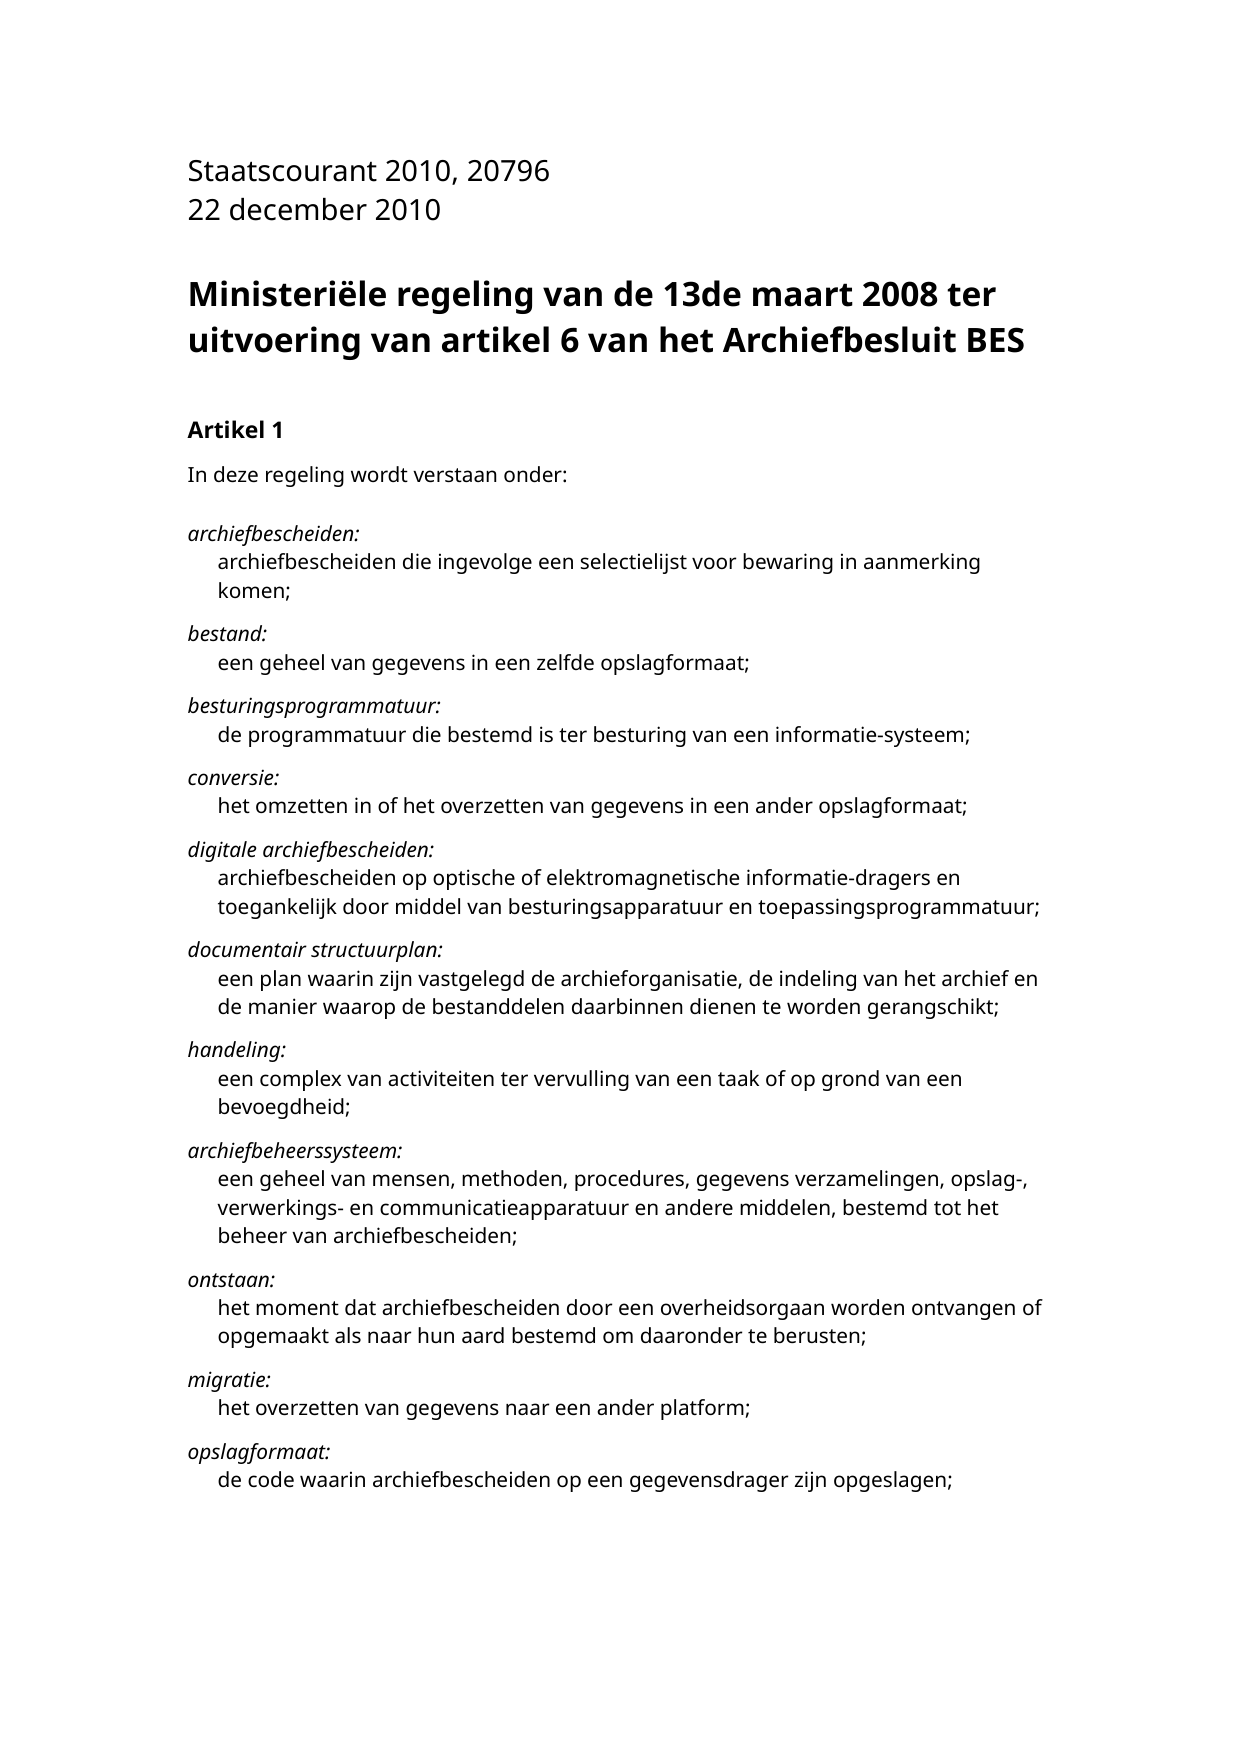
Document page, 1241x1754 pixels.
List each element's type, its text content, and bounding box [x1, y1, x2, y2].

text conversie: [187, 763, 1053, 792]
text het omzetten in of het overzetten van gegevens in een ander opslagformaat; [217, 792, 1053, 820]
text opslagformaat: [187, 1437, 1053, 1465]
text besturingsprogrammatuur: [187, 691, 1053, 720]
text digitale archiefbescheiden: [187, 835, 1053, 863]
text de code waarin archiefbescheiden op een gegevensdrager zijn opgeslagen; [217, 1465, 1053, 1494]
text handeling: [187, 1036, 1053, 1064]
subtitle Ministeriële regeling van de 13de maart 2008 ter uitvoering van artikel 6 van het Archiefbesluit BES [187, 271, 1053, 362]
text archiefbescheiden: [187, 519, 1053, 547]
text In deze regeling wordt verstaan onder: [187, 461, 1053, 489]
text documentair structuurplan: [187, 935, 1053, 964]
text ontstaan: [187, 1265, 1053, 1293]
text een geheel van mensen, methoden, procedures, gegevens verzamelingen, opslag-, verwerkings- en communicatieapparatuur en andere middelen, bestemd tot het beheer van archiefbescheiden; [217, 1164, 1053, 1250]
text archiefbescheiden die ingevolge een selectielijst voor bewaring in aanmerking komen; [217, 547, 1053, 604]
subtitle Artikel 1 [187, 414, 1053, 446]
text een complex van activiteiten ter vervulling van een taak of op grond van een bevoegdheid; [217, 1064, 1053, 1121]
text een plan waarin zijn vastgelegd de archieforganisatie, de indeling van het archief en de manier waarop de bestanddelen daarbinnen dienen te worden gerangschikt; [217, 964, 1053, 1021]
text archiefbescheiden op optische of elektromagnetische informatie-dragers en toegankelijk door middel van besturingsapparatuur en toepassingsprogrammatuur; [217, 863, 1053, 920]
text migratie: [187, 1365, 1053, 1393]
text Staatscourant 2010, 20796 [187, 150, 1053, 190]
text archiefbeheerssysteem: [187, 1136, 1053, 1164]
text het overzetten van gegevens naar een ander platform; [217, 1393, 1053, 1422]
text de programmatuur die bestemd is ter besturing van een informatie-systeem; [217, 720, 1053, 748]
text een geheel van gegevens in een zelfde opslagformaat; [217, 648, 1053, 676]
text het moment dat archiefbescheiden door een overheidsorgaan worden ontvangen of opgemaakt als naar hun aard bestemd om daaronder te berusten; [217, 1293, 1053, 1350]
text 22 december 2010 [187, 190, 1053, 229]
text bestand: [187, 619, 1053, 648]
